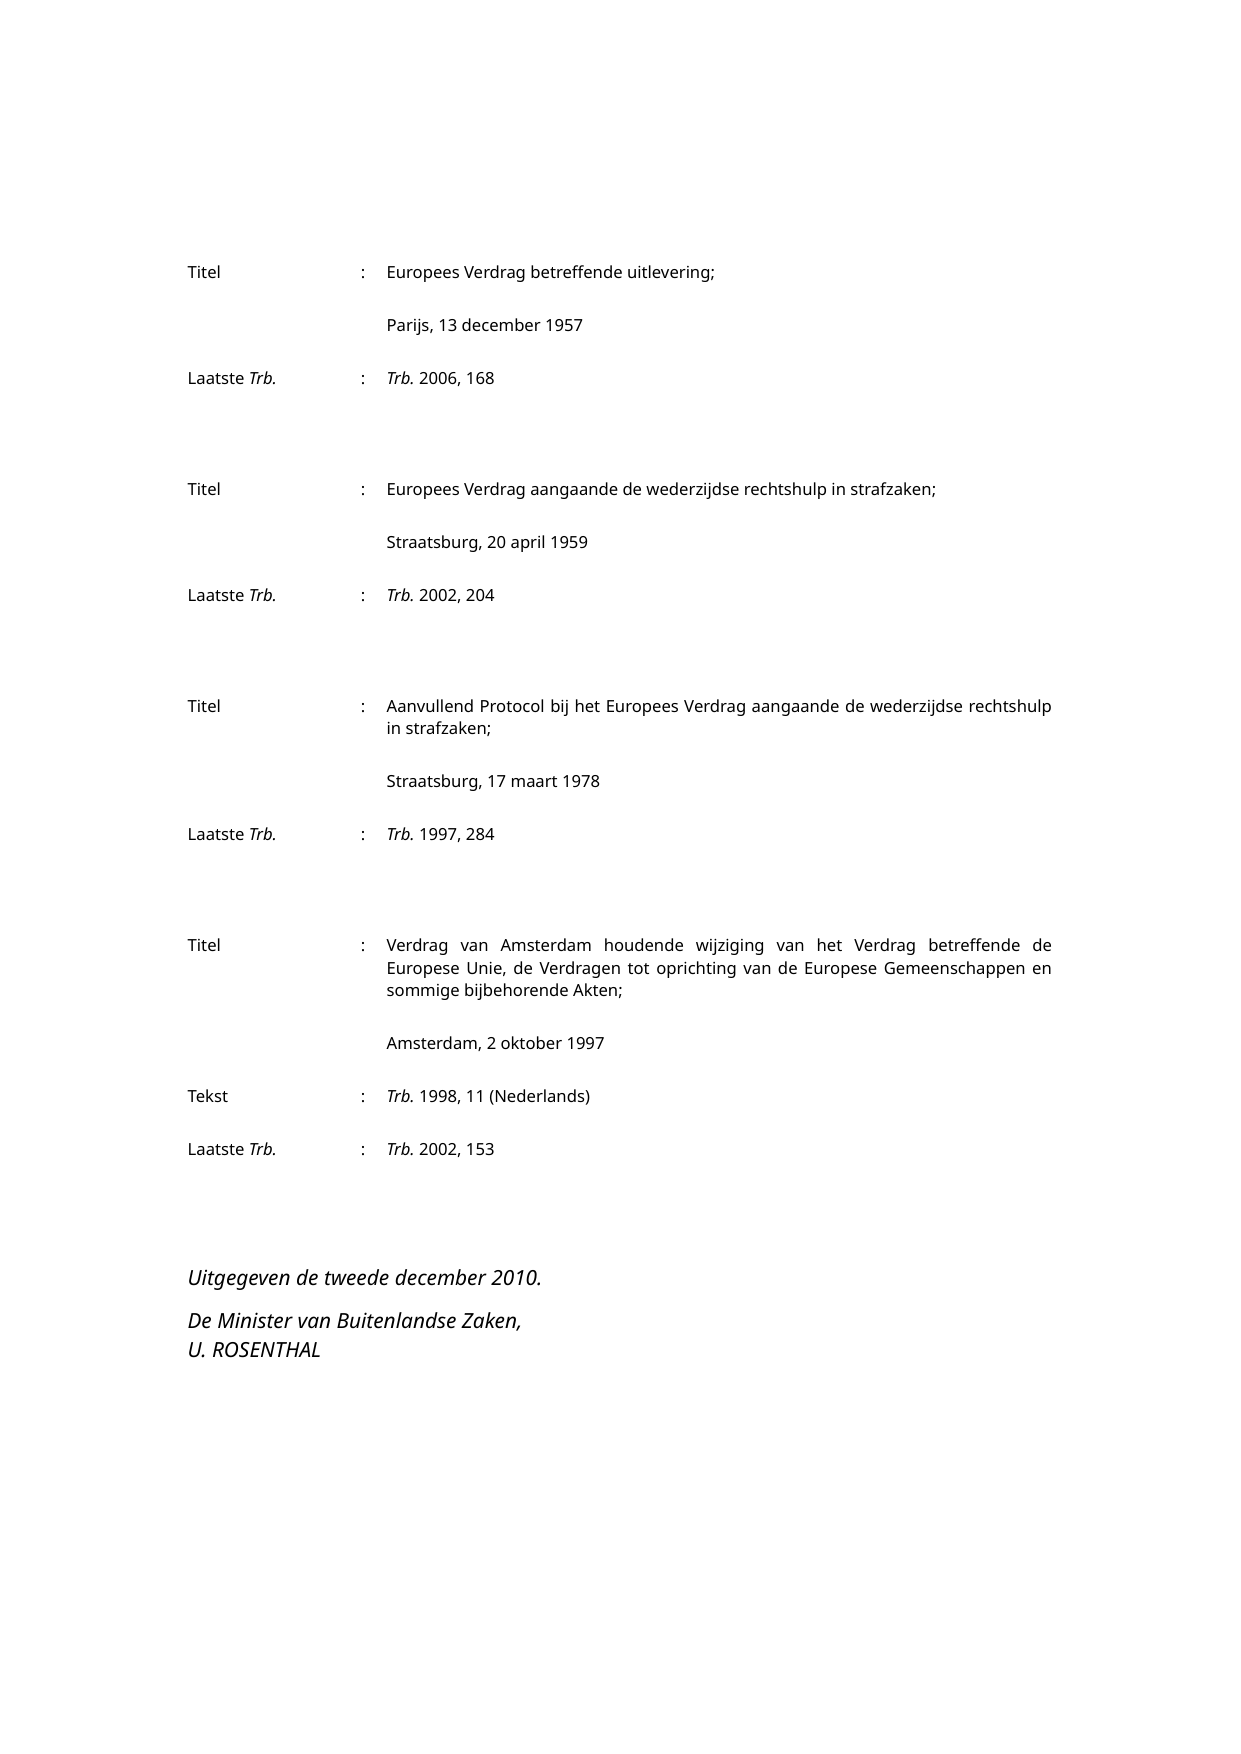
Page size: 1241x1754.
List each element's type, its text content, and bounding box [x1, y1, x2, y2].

table_cell : [361, 367, 386, 419]
table_cell : [361, 1137, 386, 1190]
table_cell [361, 636, 386, 694]
table_cell [386, 875, 1053, 933]
table_cell [188, 636, 361, 694]
table_cell Trb. 2002, 153 [386, 1137, 1053, 1190]
table_cell Laatste Trb. [188, 1137, 361, 1190]
table_cell Europees Verdrag aangaande de wederzijdse rechtshulp in strafzaken; Straatsburg, 20 april 1959 [386, 478, 1053, 583]
text De Minister van Buitenlandse Zaken, [187, 1307, 1053, 1335]
table_cell Trb. 1997, 284 [386, 823, 1053, 875]
table_cell Titel [188, 934, 361, 1084]
table_cell : [361, 1084, 386, 1137]
table_cell [188, 419, 361, 478]
table_cell [188, 150, 361, 203]
table_cell Laatste Trb. [188, 367, 361, 419]
table_cell [386, 636, 1053, 694]
table_cell [386, 150, 1053, 203]
text U. ROSENTHAL [187, 1335, 1053, 1363]
table_cell Titel [188, 478, 361, 583]
table_cell : [361, 694, 386, 822]
table_cell [188, 875, 361, 933]
table_cell Laatste Trb. [188, 583, 361, 636]
table_cell [188, 203, 361, 261]
table_cell Trb. 2006, 168 [386, 367, 1053, 419]
table_cell Tekst [188, 1084, 361, 1137]
table_cell [361, 875, 386, 933]
table_cell : [361, 823, 386, 875]
table_cell Aanvullend Protocol bij het Europees Verdrag aangaande de wederzijdse rechtshulp in strafzaken; Straatsburg, 17 maart 1978 [386, 694, 1053, 822]
table_cell [361, 150, 386, 203]
table_cell : [361, 261, 386, 367]
table_cell Laatste Trb. [188, 823, 361, 875]
table_cell [386, 203, 1053, 261]
table_cell Trb. 1998, 11 (Nederlands) [386, 1084, 1053, 1137]
table_cell : [361, 478, 386, 583]
table_cell Europees Verdrag betreffende uitlevering; Parijs, 13 december 1957 [386, 261, 1053, 367]
table_cell : [361, 583, 386, 636]
table_cell [361, 203, 386, 261]
table_cell [361, 419, 386, 478]
table_cell Titel [188, 261, 361, 367]
table_cell Verdrag van Amsterdam houdende wijziging van het Verdrag betreffende de Europese Unie, de Verdragen tot oprichting van de Europese Gemeenschappen en sommige bijbehorende Akten; Amsterdam, 2 oktober 1997 [386, 934, 1053, 1084]
text Uitgegeven de tweede december 2010. [187, 1263, 1053, 1292]
table_cell Titel [188, 694, 361, 822]
table_cell [386, 419, 1053, 478]
table_cell Trb. 2002, 204 [386, 583, 1053, 636]
table_cell : [361, 934, 386, 1084]
